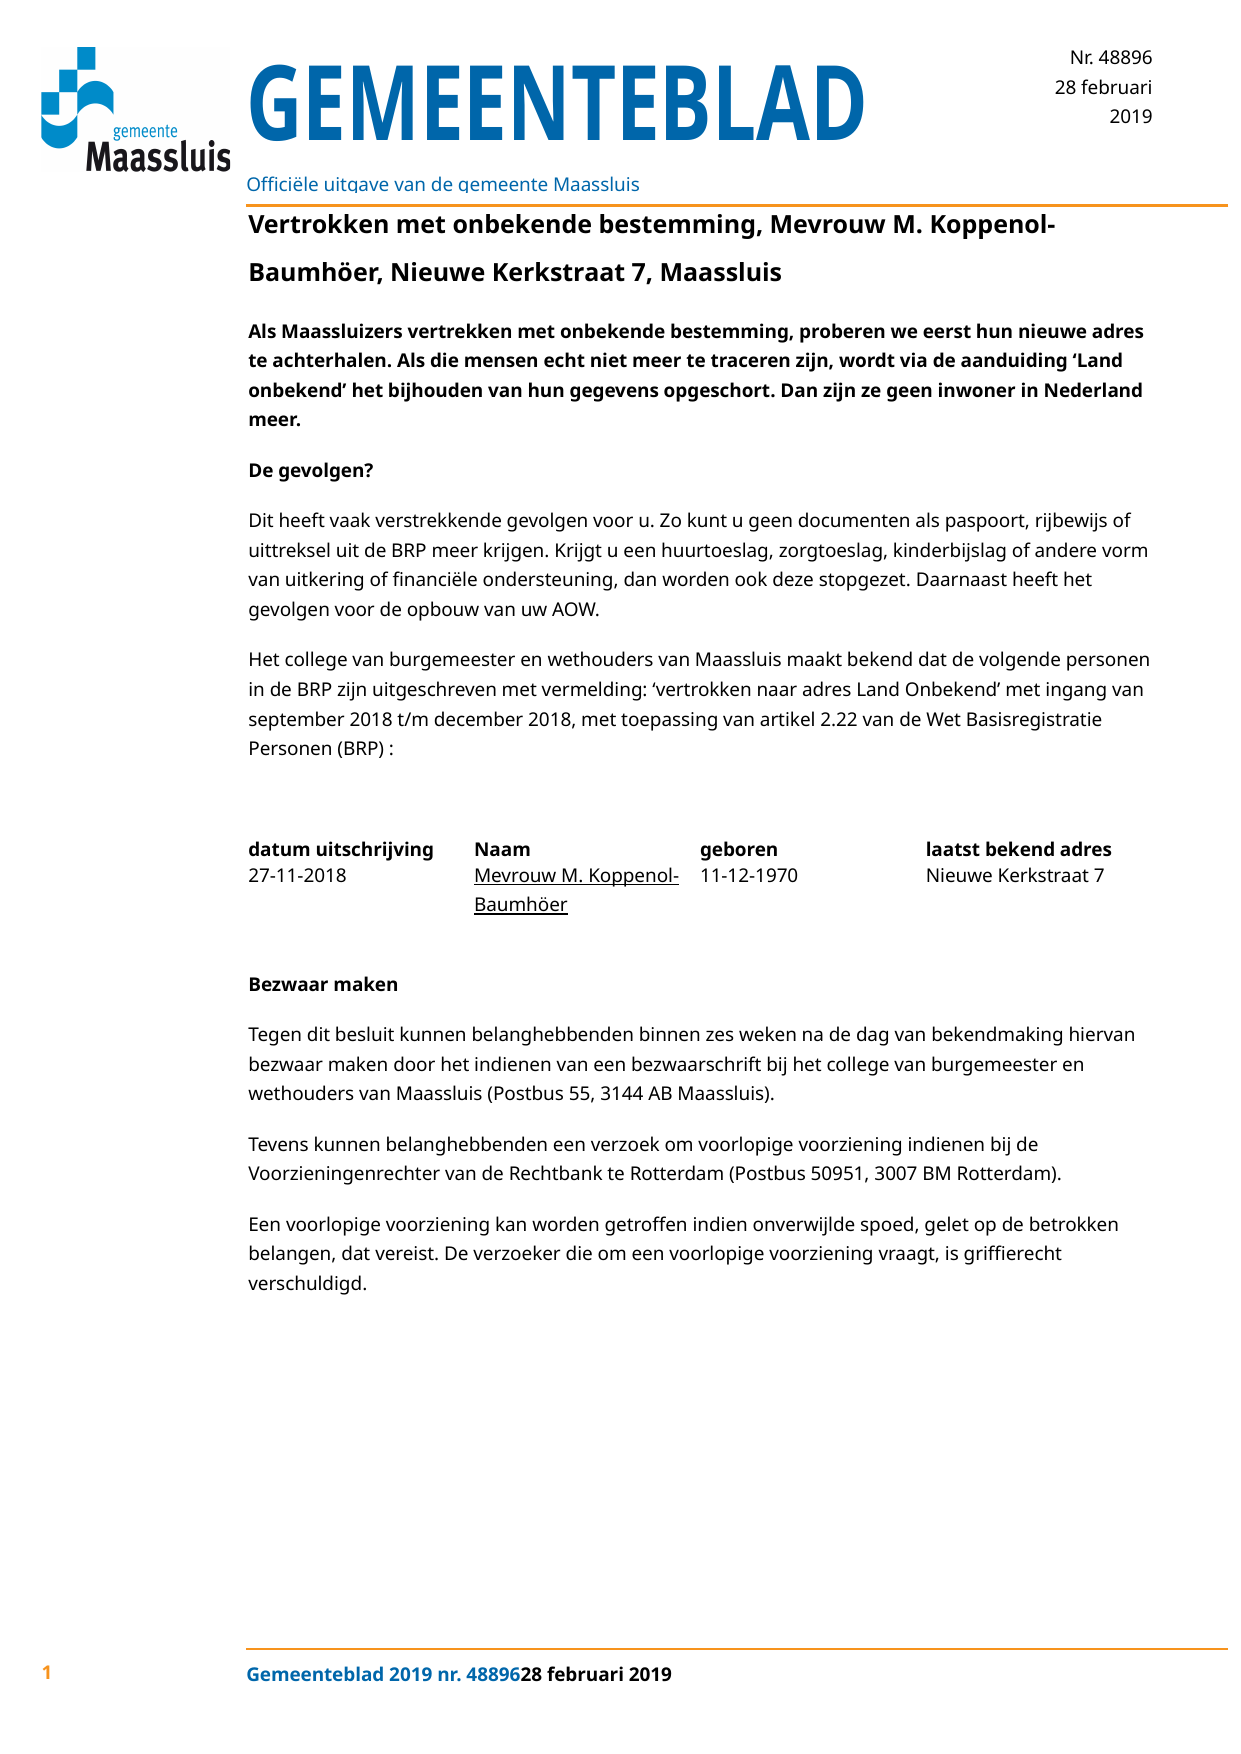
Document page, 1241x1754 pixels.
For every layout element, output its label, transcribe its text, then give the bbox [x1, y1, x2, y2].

text Het college van burgemeester en wethouders van Maassluis maakt bekend dat de volgende personen in de BRP zijn uitgeschreven met vermelding: ‘vertrokken naar adres Land Onbekend’ met ingang van september 2018 t/m december 2018, met toepassing van artikel 2.22 van de Wet Basisregistratie Personen (BRP) : [248, 647, 1152, 761]
text Vertrokken met onbekende bestemming, Mevrouw M. Koppenol-Baumhöer, Nieuwe Kerkstraat 7, Maassluis [248, 207, 1152, 288]
picture [41, 47, 77, 92]
table_cell Nieuwe Kerkstraat 7 [926, 862, 1152, 917]
text Een voorlopige voorziening kan worden getroffen indien onverwijlde spoed, gelet op de betrokken belangen, dat vereist. De verzoeker die om een voorlopige voorziening vraagt, is griffierecht verschuldigd. [248, 1211, 1152, 1296]
table_header Naam [474, 836, 700, 862]
text Bezwaar maken [248, 971, 1152, 997]
picture [41, 47, 231, 172]
table_cell 27-11-2018 [248, 862, 474, 917]
table_header datum uitschrijving [248, 836, 474, 862]
table_header laatst bekend adres [926, 836, 1152, 862]
text Als Maassluizers vertrekken met onbekende bestemming, proberen we eerst hun nieuwe adres te achterhalen. Als die mensen echt niet meer te traceren zijn, wordt via de aanduiding ‘Land onbekend’ het bijhouden van hun gegevens opgeschort. Dan zijn ze geen inwoner in Nederland meer. [248, 318, 1152, 432]
text Tevens kunnen belanghebbenden een verzoek om voorlopige voorziening indienen bij de Voorzieningenrechter van de Rechtbank te Rotterdam (Postbus 50951, 3007 BM Rotterdam). [248, 1131, 1152, 1186]
table_cell 11-12-1970 [700, 862, 926, 917]
text Tegen dit besluit kunnen belanghebbenden binnen zes weken na de dag van bekendmaking hiervan bezwaar maken door het indienen van een bezwaarschrift bij het college van burgemeester en wethouders van Maassluis (Postbus 55, 3144 AB Maassluis). [248, 1021, 1152, 1106]
text De gevolgen? [248, 457, 1152, 483]
text Dit heeft vaak verstrekkende gevolgen voor u. Zo kunt u geen documenten als paspoort, rijbewijs of uittreksel uit de BRP meer krijgen. Krijgt u een huurtoeslag, zorgtoeslag, kinderbijslag of andere vorm van uitkering of financiële ondersteuning, dan worden ook deze stopgezet. Daarnaast heeft het gevolgen voor de opbouw van uw AOW. [248, 507, 1152, 622]
table_header geboren [700, 836, 926, 862]
table_cell Mevrouw M. Koppenol-Baumhöer [474, 862, 700, 917]
